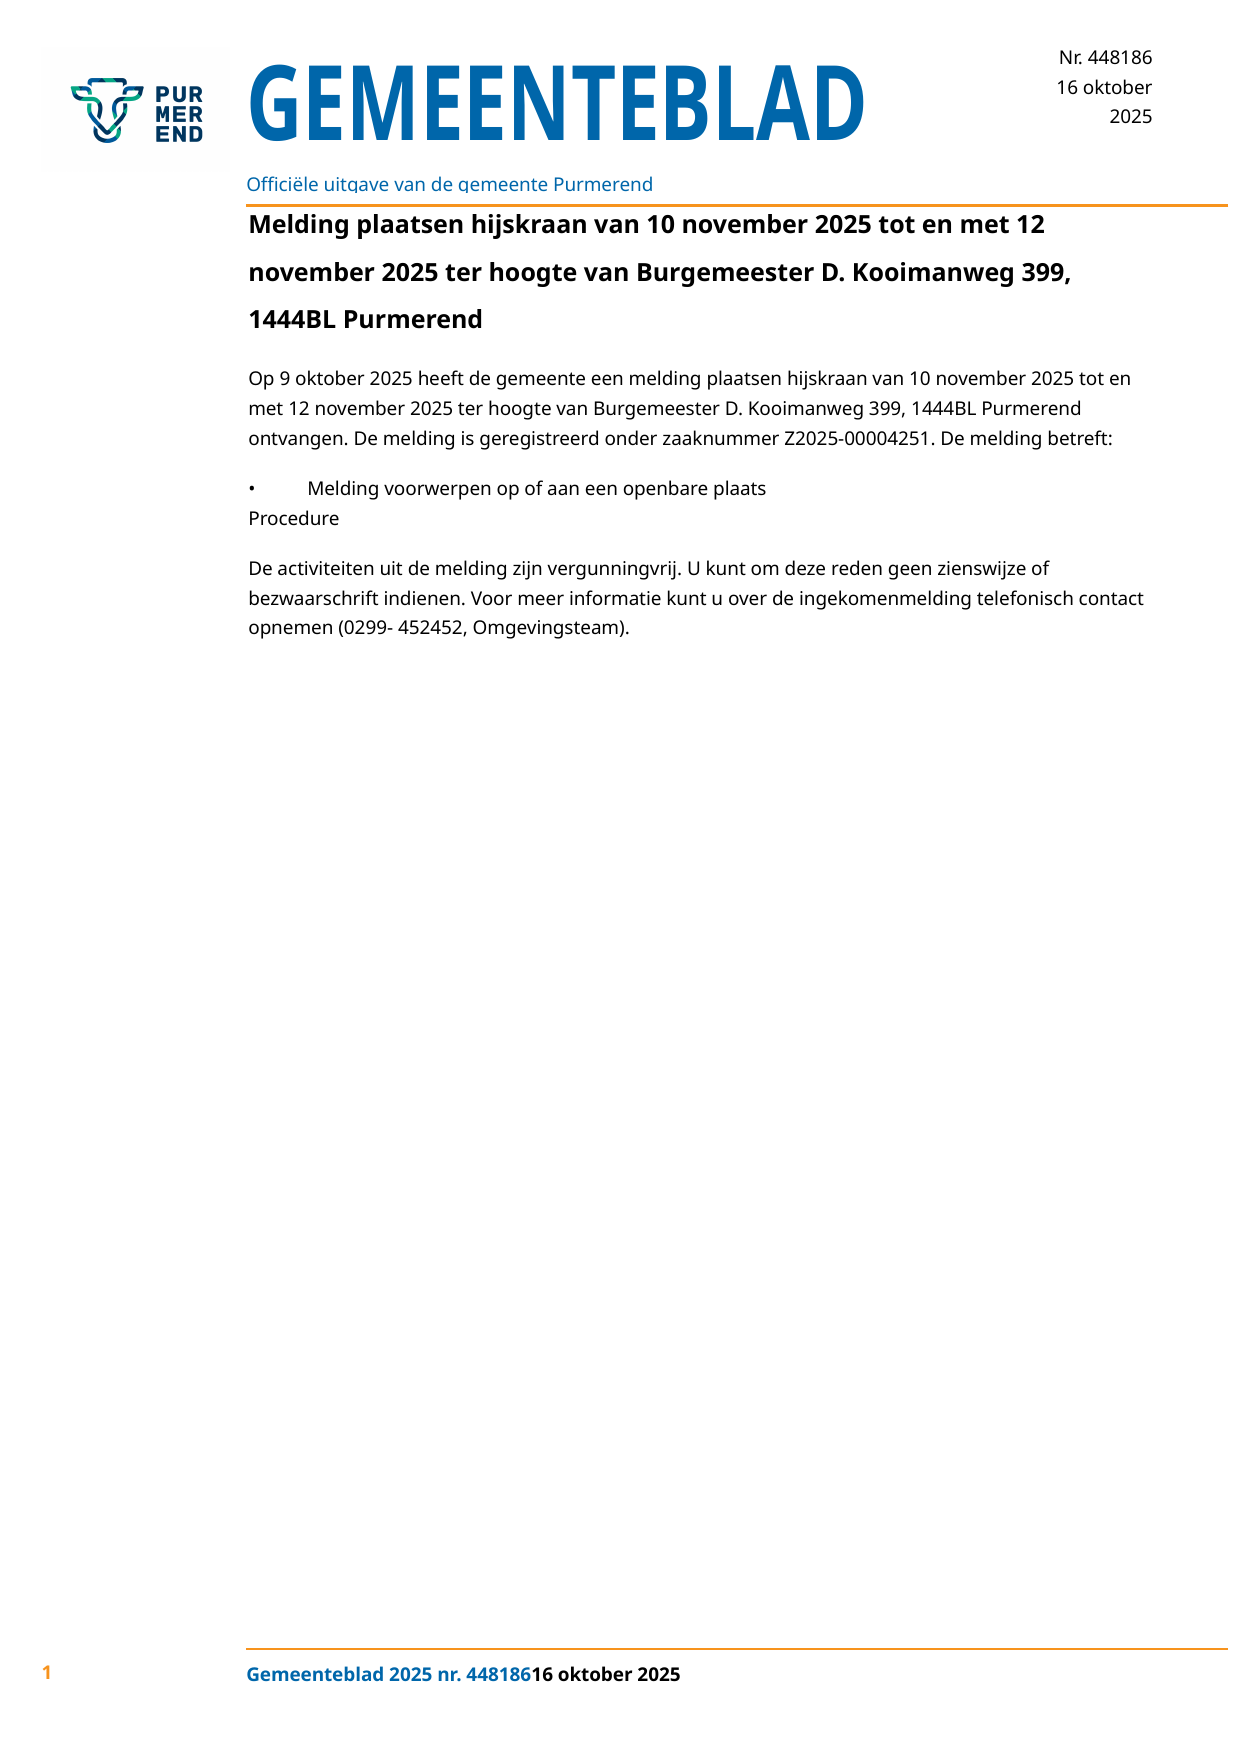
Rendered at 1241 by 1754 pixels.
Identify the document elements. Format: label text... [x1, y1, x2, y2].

text Op 9 oktober 2025 heeft de gemeente een melding plaatsen hijskraan van 10 november 2025 tot en met 12 november 2025 ter hoogte van Burgemeester D. Kooimanweg 399, 1444BL Purmerend ontvangen. De melding is geregistreerd onder zaaknummer Z2025-00004251. De melding betreft: [248, 366, 1152, 450]
picture [41, 47, 231, 172]
text Melding plaatsen hijskraan van 10 november 2025 tot en met 12 november 2025 ter hoogte van Burgemeester D. Kooimanweg 399, 1444BL Purmerend [248, 207, 1152, 336]
text De activiteiten uit de melding zijn vergunningvrij. U kunt om deze reden geen zienswijze of bezwaarschrift indienen. Voor meer informatie kunt u over de ingekomenmelding telefonisch contact opnemen (0299- 452452, Omgevingsteam). [248, 555, 1152, 640]
list Melding voorwerpen op of aan een openbare plaats [248, 475, 1152, 501]
text Procedure [248, 505, 1152, 530]
